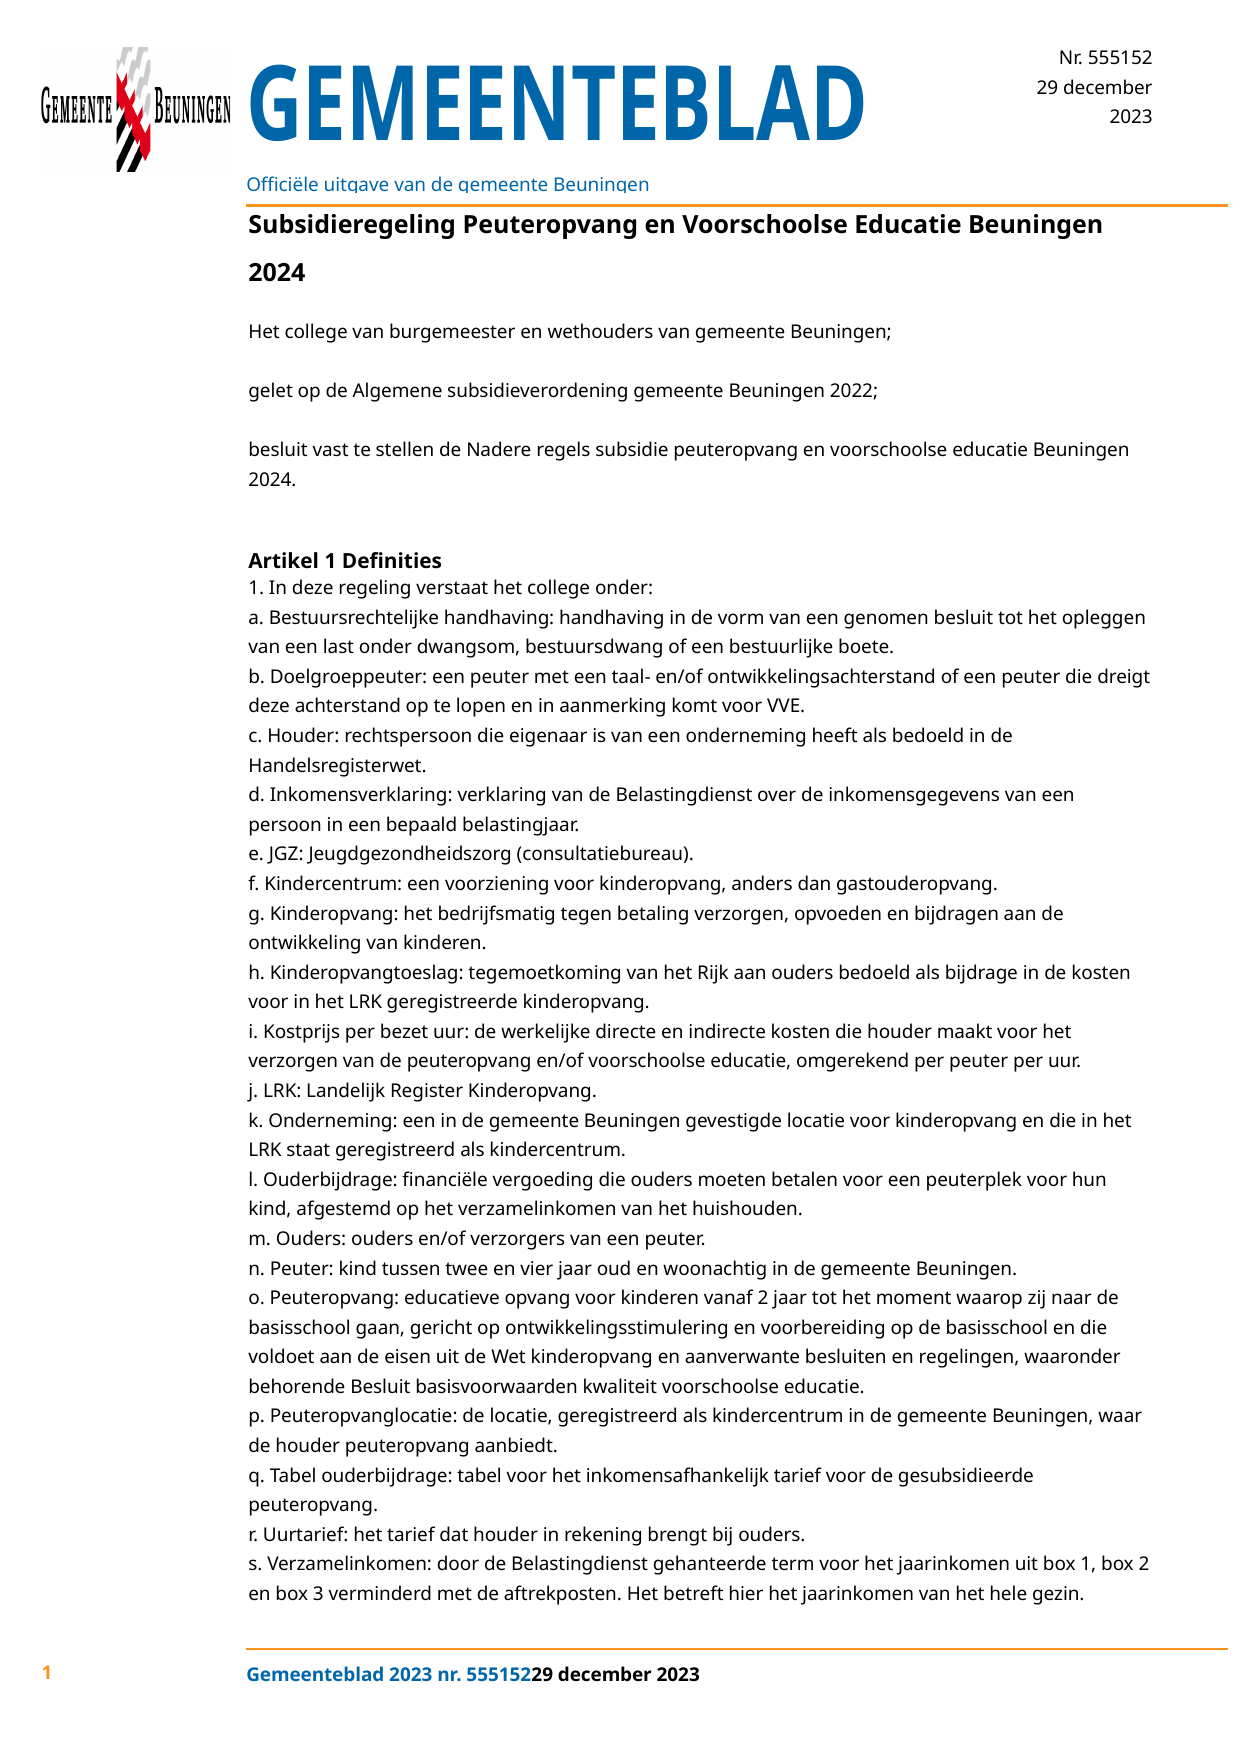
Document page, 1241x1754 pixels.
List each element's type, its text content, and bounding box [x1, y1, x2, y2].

picture [41, 47, 231, 172]
text o. Peuteropvang: educatieve opvang voor kinderen vanaf 2 jaar tot het moment waarop zij naar de basisschool gaan, gericht op ontwikkelingsstimulering en voorbereiding op de basisschool en die voldoet aan de eisen uit de Wet kinderopvang en aanverwante besluiten en regelingen, waaronder behorende Besluit basisvoorwaarden kwaliteit voorschoolse educatie. [248, 1284, 1152, 1399]
text n. Peuter: kind tussen twee en vier jaar oud en woonachtig in de gemeente Beuningen. [248, 1255, 1152, 1280]
text q. Tabel ouderbijdrage: tabel voor het inkomensafhankelijk tarief voor de gesubsidieerde peuteropvang. [248, 1462, 1152, 1517]
text a. Bestuursrechtelijke handhaving: handhaving in de vorm van een genomen besluit tot het opleggen van een last onder dwangsom, bestuursdwang of een bestuurlijke boete. [248, 604, 1152, 659]
text h. Kinderopvangtoeslag: tegemoetkoming van het Rijk aan ouders bedoeld als bijdrage in de kosten voor in het LRK geregistreerde kinderopvang. [248, 959, 1152, 1014]
text c. Houder: rechtspersoon die eigenaar is van een onderneming heeft als bedoeld in de Handelsregisterwet. [248, 722, 1152, 777]
text besluit vast te stellen de Nadere regels subsidie peuteropvang en voorschoolse educatie Beuningen 2024. [248, 436, 1152, 492]
text f. Kindercentrum: een voorziening voor kinderopvang, anders dan gastouderopvang. [248, 870, 1152, 896]
text p. Peuteropvanglocatie: de locatie, geregistreerd als kindercentrum in de gemeente Beuningen, waar de houder peuteropvang aanbiedt. [248, 1403, 1152, 1458]
text d. Inkomensverklaring: verklaring van de Belastingdienst over de inkomensgegevens van een persoon in een bepaald belastingjaar. [248, 781, 1152, 837]
text Het college van burgemeester en wethouders van gemeente Beuningen; [248, 318, 1152, 344]
text b. Doelgroeppeuter: een peuter met een taal- en/of ontwikkelingsachterstand of een peuter die dreigt deze achterstand op te lopen en in aanmerking komt voor VVE. [248, 663, 1152, 718]
text e. JGZ: Jeugdgezondheidszorg (consultatiebureau). [248, 841, 1152, 866]
text m. Ouders: ouders en/of verzorgers van een peuter. [248, 1225, 1152, 1251]
text Artikel 1 Definities [248, 546, 1152, 574]
text j. LRK: Landelijk Register Kinderopvang. [248, 1077, 1152, 1103]
text Subsidieregeling Peuteropvang en Voorschoolse Educatie Beuningen 2024 [248, 207, 1152, 288]
text k. Onderneming: een in de gemeente Beuningen gevestigde locatie voor kinderopvang en die in het LRK staat geregistreerd als kindercentrum. [248, 1107, 1152, 1162]
text g. Kinderopvang: het bedrijfsmatig tegen betaling verzorgen, opvoeden en bijdragen aan de ontwikkeling van kinderen. [248, 900, 1152, 955]
text s. Verzamelinkomen: door de Belastingdienst gehanteerde term voor het jaarinkomen uit box 1, box 2 en box 3 verminderd met de aftrekposten. Het betreft hier het jaarinkomen van het hele gezin. [248, 1551, 1152, 1606]
text i. Kostprijs per bezet uur: de werkelijke directe en indirecte kosten die houder maakt voor het verzorgen van de peuteropvang en/of voorschoolse educatie, omgerekend per peuter per uur. [248, 1018, 1152, 1073]
text l. Ouderbijdrage: financiële vergoeding die ouders moeten betalen voor een peuterplek voor hun kind, afgestemd op het verzamelinkomen van het huishouden. [248, 1166, 1152, 1221]
text gelet op de Algemene subsidieverordening gemeente Beuningen 2022; [248, 377, 1152, 403]
text r. Uurtarief: het tarief dat houder in rekening brengt bij ouders. [248, 1521, 1152, 1547]
text 1. In deze regeling verstaat het college onder: [248, 574, 1152, 600]
